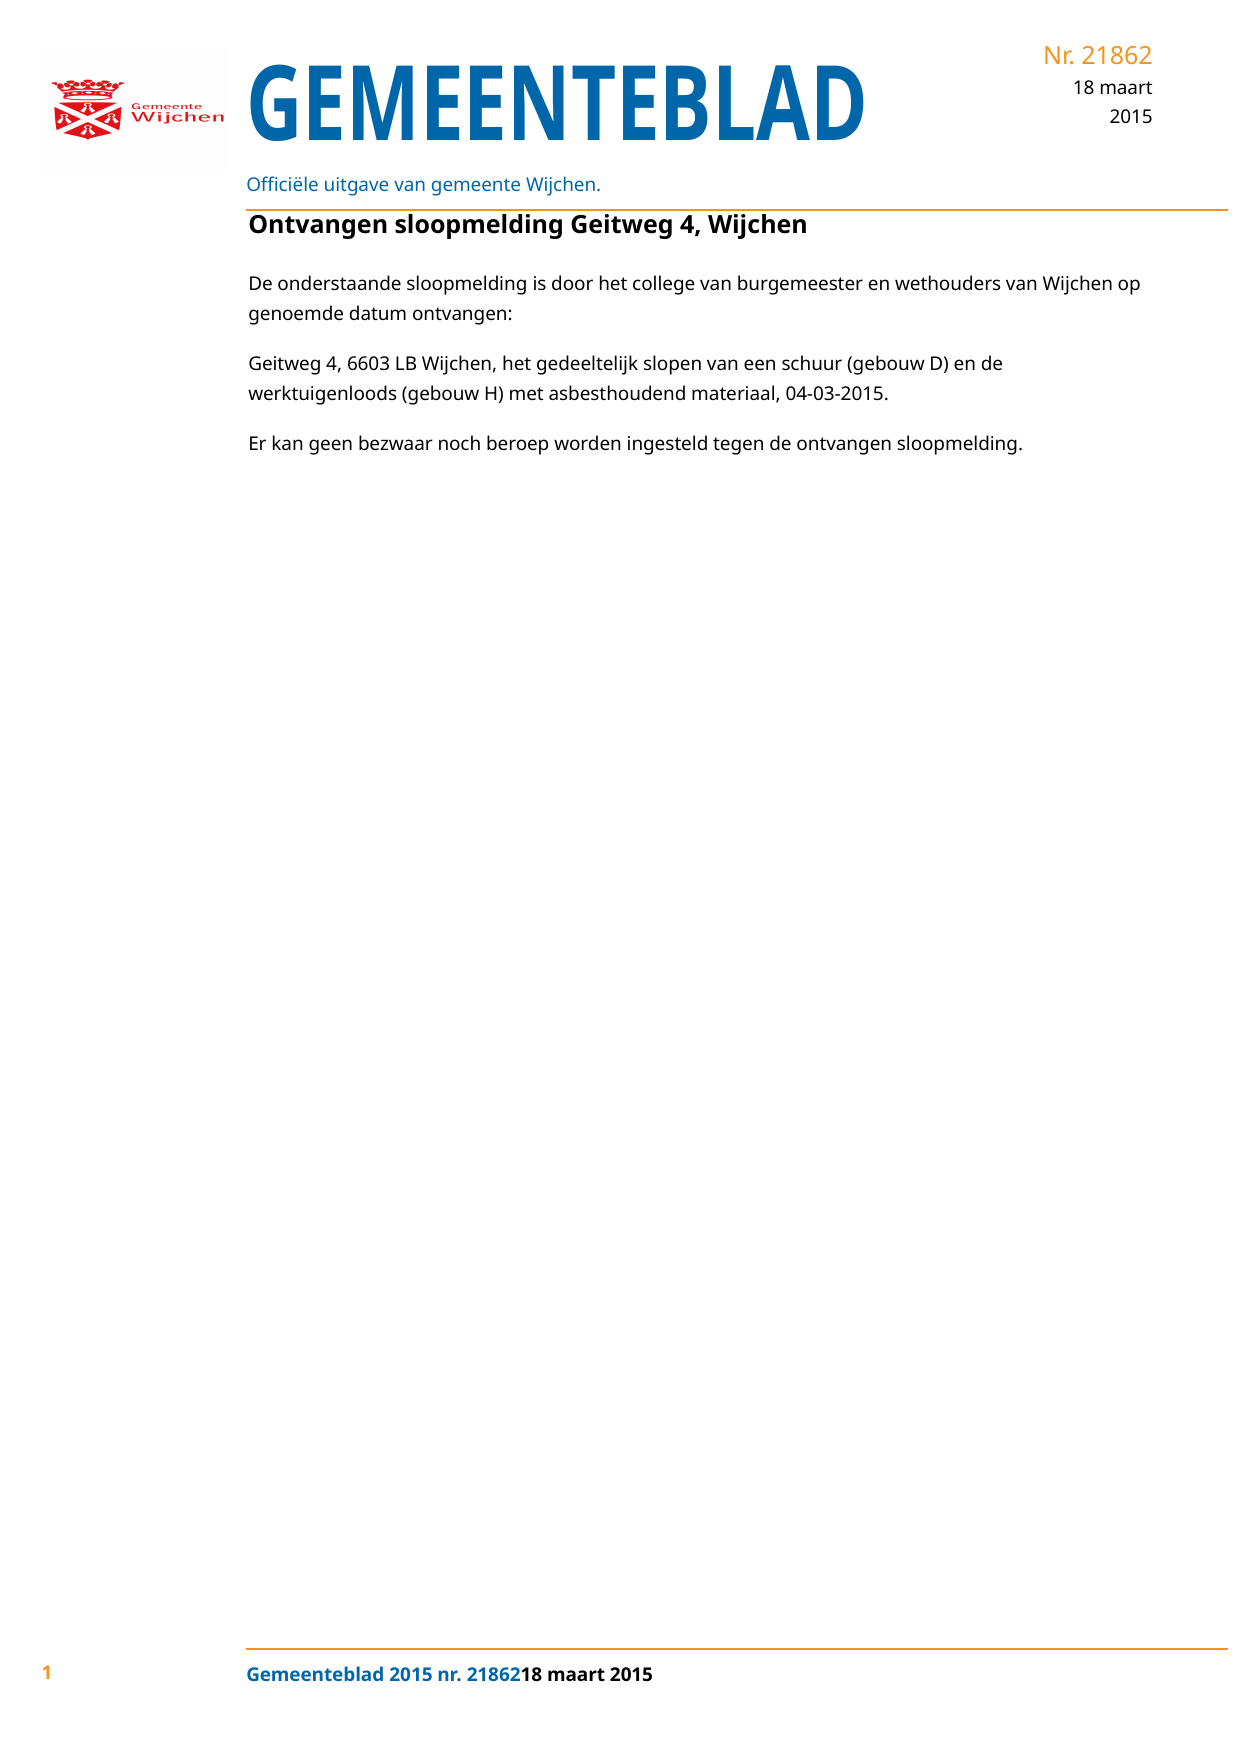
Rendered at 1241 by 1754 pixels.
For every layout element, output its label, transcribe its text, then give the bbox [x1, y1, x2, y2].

text Ontvangen sloopmelding Geitweg 4, Wijchen [248, 211, 1152, 241]
picture [41, 47, 231, 172]
text Geitweg 4, 6603 LB Wijchen, het gedeeltelijk slopen van een schuur (gebouw D) en de werktuigenloods (gebouw H) met asbesthoudend materiaal, 04-03-2015. [248, 350, 1152, 406]
text Er kan geen bezwaar noch beroep worden ingesteld tegen de ontvangen sloopmelding. [248, 430, 1152, 456]
text De onderstaande sloopmelding is door het college van burgemeester en wethouders van Wijchen op genoemde datum ontvangen: [248, 270, 1152, 326]
